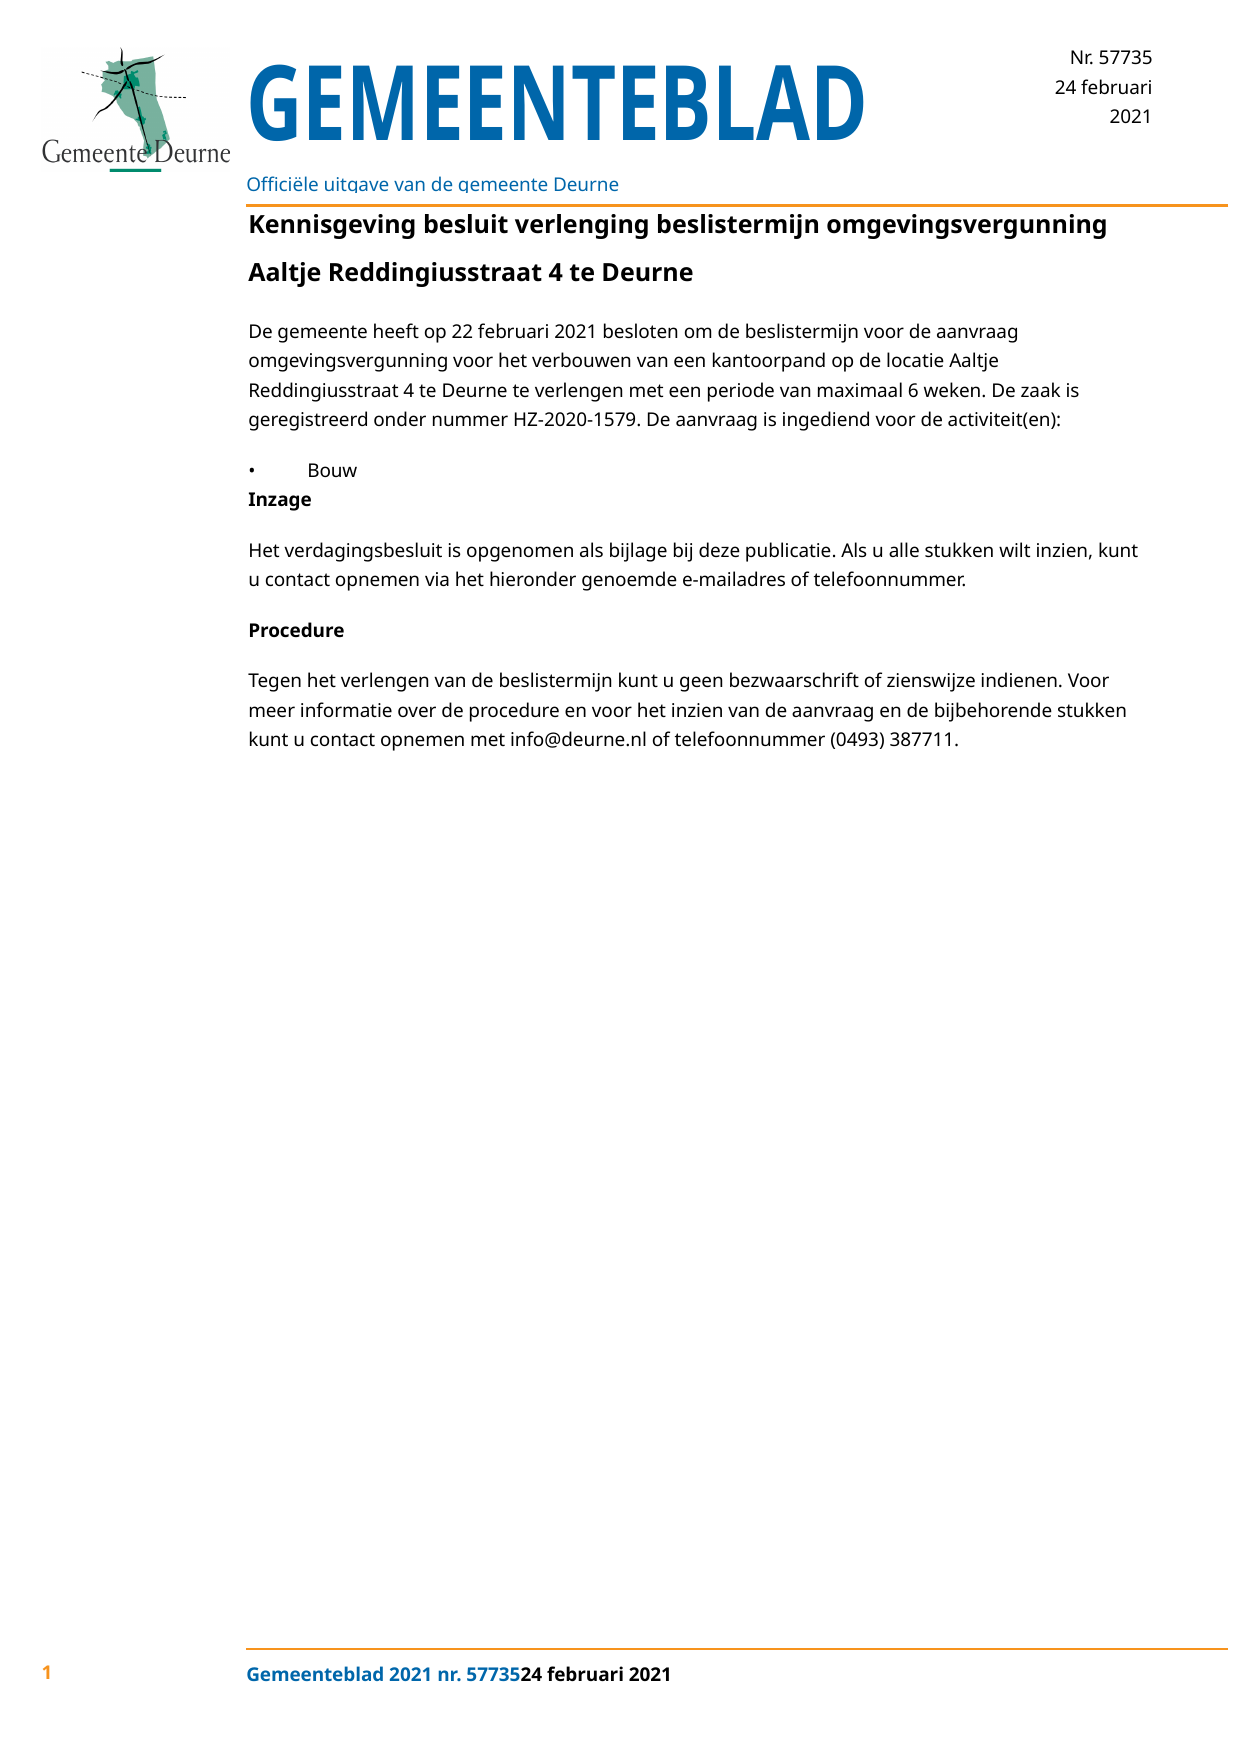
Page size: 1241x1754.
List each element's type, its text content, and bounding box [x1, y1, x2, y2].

picture [41, 47, 231, 172]
text Inzage [248, 487, 1152, 512]
list Bouw [248, 457, 1152, 483]
text Tegen het verlengen van de beslistermijn kunt u geen bezwaarschrift of zienswijze indienen. Voor meer informatie over de procedure en voor het inzien van de aanvraag en de bijbehorende stukken kunt u contact opnemen met info@deurne.nl of telefoonnummer (0493) 387711. [248, 667, 1152, 752]
text Het verdagingsbesluit is opgenomen als bijlage bij deze publicatie. Als u alle stukken wilt inzien, kunt u contact opnemen via het hieronder genoemde e-mailadres of telefoonnummer. [248, 537, 1152, 592]
text Procedure [248, 617, 1152, 643]
text De gemeente heeft op 22 februari 2021 besloten om de beslistermijn voor de aanvraag omgevingsvergunning voor het verbouwen van een kantoorpand op de locatie Aaltje Reddingiusstraat 4 te Deurne te verlengen met een periode van maximaal 6 weken. De zaak is geregistreerd onder nummer HZ-2020-1579. De aanvraag is ingediend voor de activiteit(en): [248, 318, 1152, 432]
text Kennisgeving besluit verlenging beslistermijn omgevingsvergunning Aaltje Reddingiusstraat 4 te Deurne [248, 207, 1152, 288]
